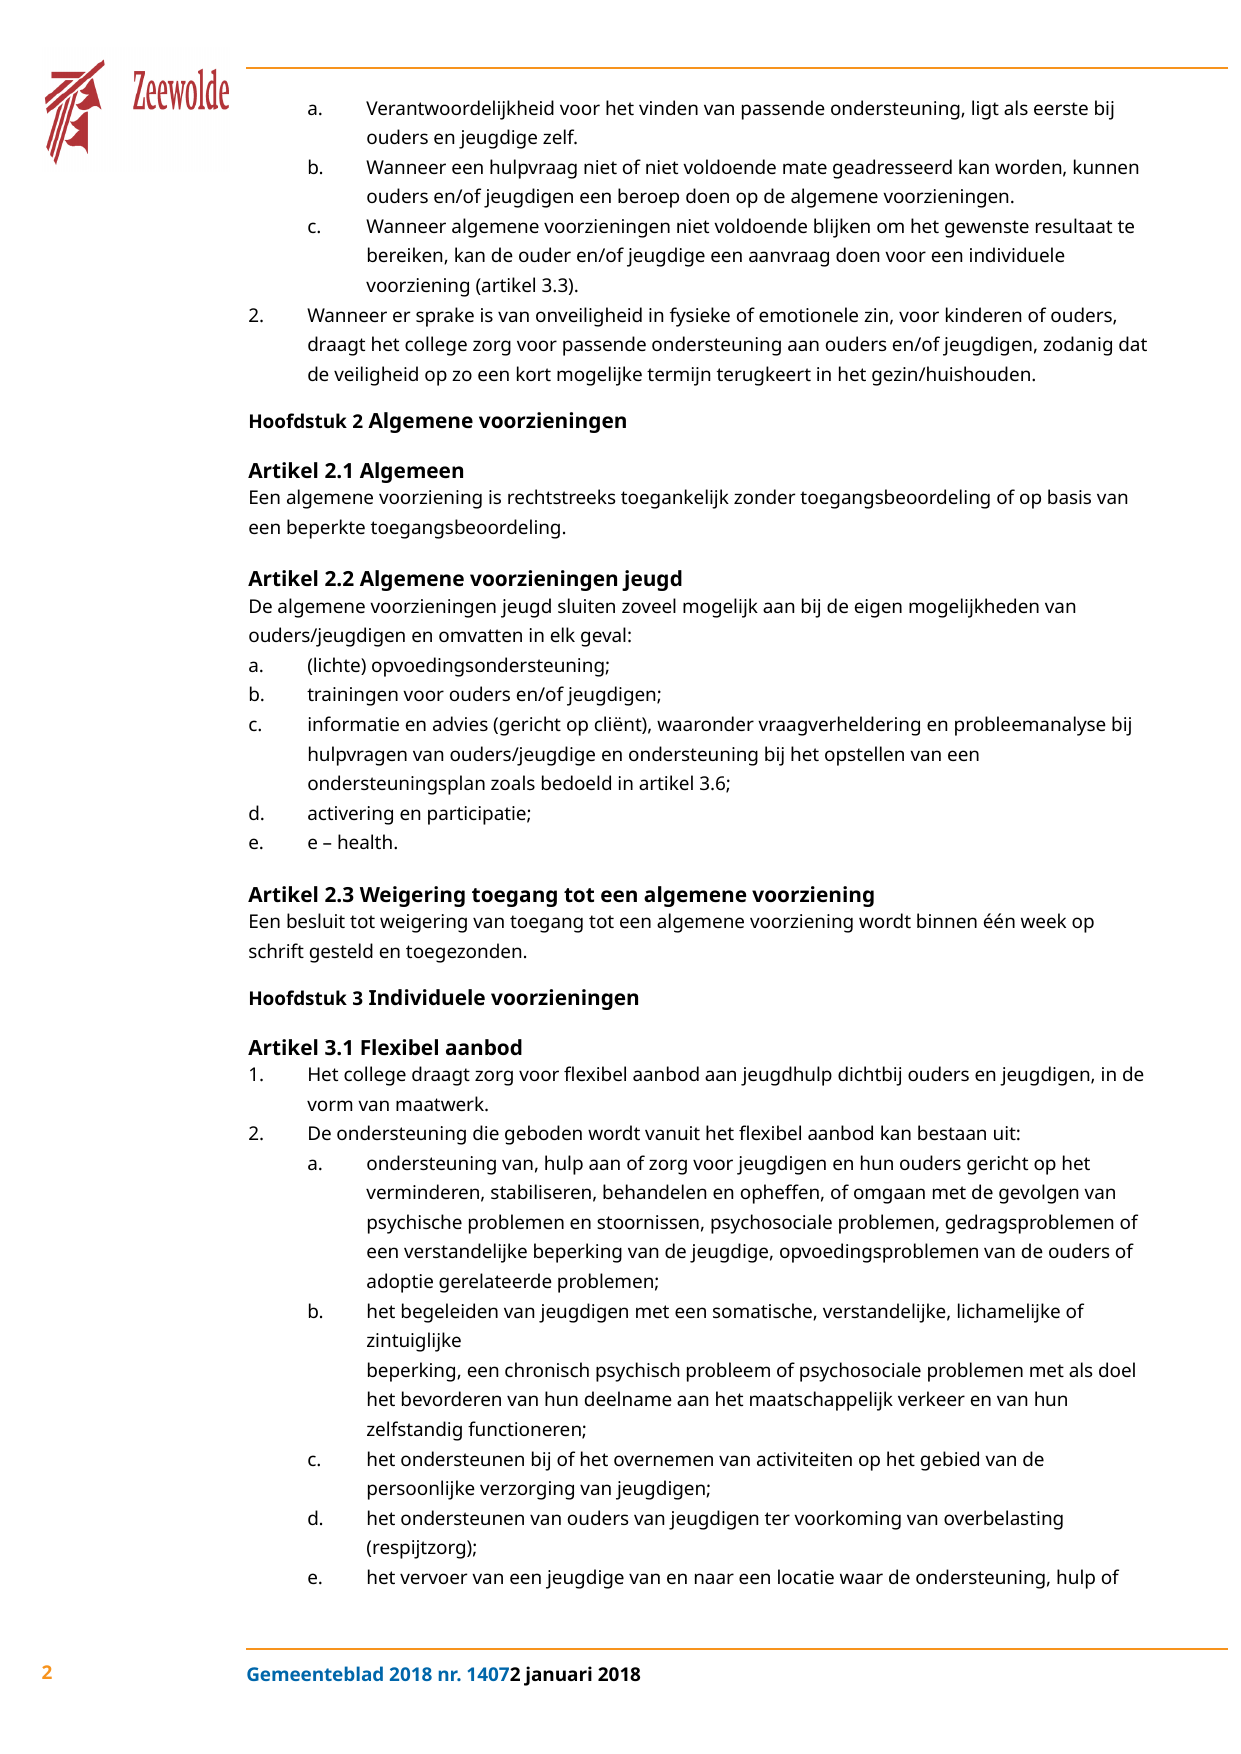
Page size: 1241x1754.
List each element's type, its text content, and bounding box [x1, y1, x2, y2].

list het ondersteunen van ouders van jeugdigen ter voorkoming van overbelasting (respijtzorg); [307, 1505, 1152, 1560]
text Een algemene voorziening is rechtstreeks toegankelijk zonder toegangsbeoordeling of op basis van een beperkte toegangsbeoordeling. [248, 484, 1152, 540]
list ondersteuning van, hulp aan of zorg voor jeugdigen en hun ouders gericht op het verminderen, stabiliseren, behandelen en opheffen, of omgaan met de gevolgen van psychische problemen en stoornissen, psychosociale problemen, gedragsproblemen of een verstandelijke beperking van de jeugdige, opvoedingsproblemen van de ouders of adoptie gerelateerde problemen; [307, 1150, 1152, 1294]
text Artikel 3.1 Flexibel aanbod [248, 1033, 1152, 1061]
text Artikel 2.2 Algemene voorzieningen jeugd [248, 564, 1152, 593]
text Een besluit tot weigering van toegang tot een algemene voorziening wordt binnen één week op schrift gesteld en toegezonden. [248, 908, 1152, 964]
list De ondersteuning die geboden wordt vanuit het flexibel aanbod kan bestaan uit: [248, 1120, 1152, 1146]
text Artikel 2.1 Algemeen [248, 456, 1152, 484]
list het begeleiden van jeugdigen met een somatische, verstandelijke, lichamelijke of zintuiglijke [307, 1298, 1152, 1353]
picture [41, 47, 231, 172]
text Hoofdstuk 2 Algemene voorzieningen [248, 407, 1152, 435]
list Het college draagt zorg voor flexibel aanbod aan jeugdhulp dichtbij ouders en jeugdigen, in de vorm van maatwerk. [248, 1061, 1152, 1117]
text De algemene voorzieningen jeugd sluiten zoveel mogelijk aan bij de eigen mogelijkheden van ouders/jeugdigen en omvatten in elk geval: [248, 593, 1152, 648]
text Artikel 2.3 Weigering toegang tot een algemene voorziening [248, 880, 1152, 908]
list Verantwoordelijkheid voor het vinden van passende ondersteuning, ligt als eerste bij ouders en jeugdige zelf. [307, 95, 1152, 150]
list Wanneer een hulpvraag niet of niet voldoende mate geadresseerd kan worden, kunnen ouders en/of jeugdigen een beroep doen op de algemene voorzieningen. [307, 154, 1152, 209]
list informatie en advies (gericht op cliënt), waaronder vraagverheldering en probleemanalyse bij hulpvragen van ouders/jeugdige en ondersteuning bij het opstellen van een ondersteuningsplan zoals bedoeld in artikel 3.6; [248, 711, 1152, 796]
list beperking, een chronisch psychisch probleem of psychosociale problemen met als doel het bevorderen van hun deelname aan het maatschappelijk verkeer en van hun zelfstandig functioneren; [307, 1357, 1152, 1442]
list e – health. [248, 829, 1152, 855]
list trainingen voor ouders en/of jeugdigen; [248, 682, 1152, 707]
list het ondersteunen bij of het overnemen van activiteiten op het gebied van de persoonlijke verzorging van jeugdigen; [307, 1446, 1152, 1501]
list Wanneer er sprake is van onveiligheid in fysieke of emotionele zin, voor kinderen of ouders, draagt het college zorg voor passende ondersteuning aan ouders en/of jeugdigen, zodanig dat de veiligheid op zo een kort mogelijke termijn terugkeert in het gezin/huishouden. [248, 302, 1152, 387]
text Hoofdstuk 3 Individuele voorzieningen [248, 983, 1152, 1012]
list (lichte) opvoedingsondersteuning; [248, 652, 1152, 678]
list het vervoer van een jeugdige van en naar een locatie waar de ondersteuning, hulp of [307, 1564, 1152, 1590]
list Wanneer algemene voorzieningen niet voldoende blijken om het gewenste resultaat te bereiken, kan de ouder en/of jeugdige een aanvraag doen voor een individuele voorziening (artikel 3.3). [307, 213, 1152, 298]
list activering en participatie; [248, 800, 1152, 826]
